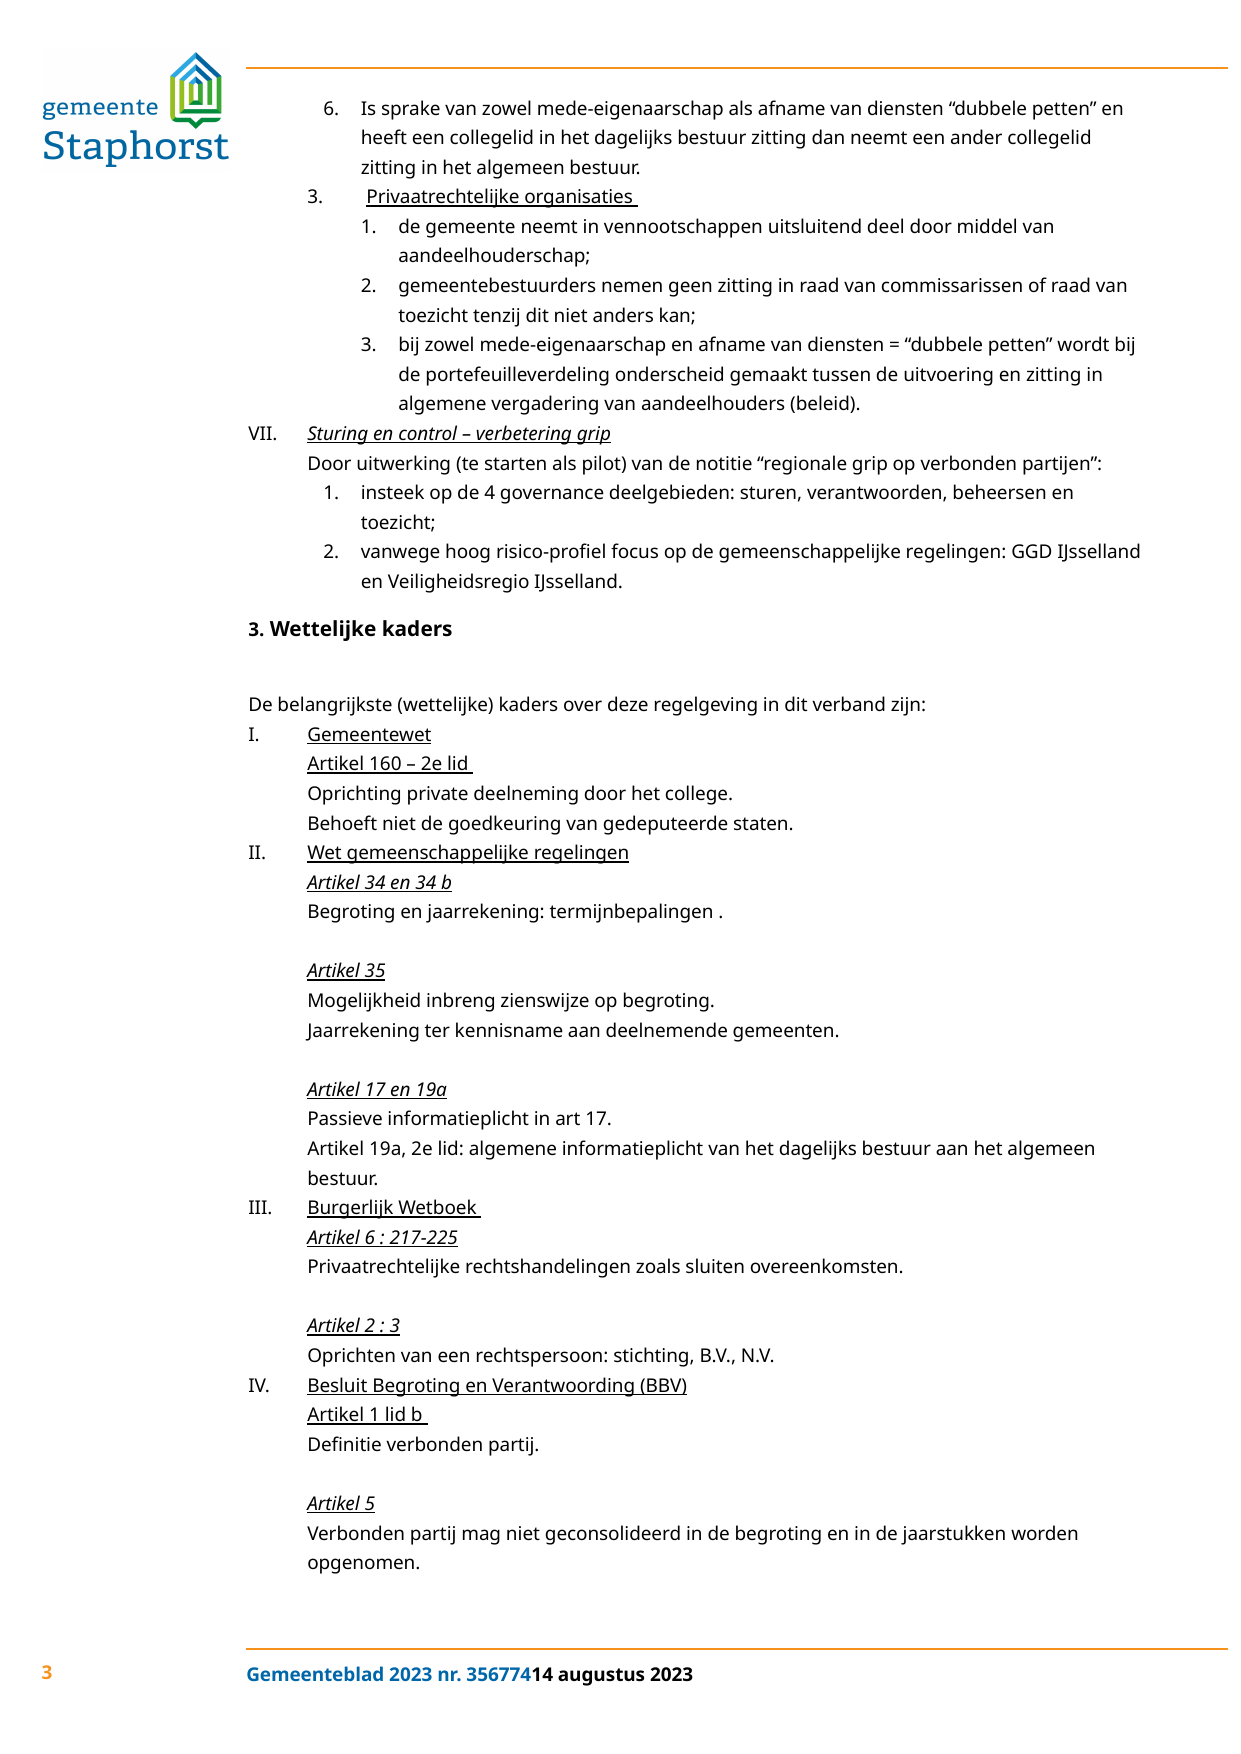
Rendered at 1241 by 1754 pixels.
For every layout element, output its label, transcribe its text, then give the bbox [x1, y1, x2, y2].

list Artikel 34 en 34 b [248, 869, 1152, 895]
list Jaarrekening ter kennisname aan deelnemende gemeenten. [248, 1017, 1152, 1043]
list Artikel 5 [248, 1490, 1152, 1516]
list insteek op de 4 governance deelgebieden: sturen, verantwoorden, beheersen en toezicht; [323, 479, 1152, 535]
list bij zowel mede-eigenaarschap en afname van diensten = “dubbele petten” wordt bij de portefeuilleverdeling onderscheid gemaakt tussen de uitvoering en zitting in algemene vergadering van aandeelhouders (beleid). [361, 331, 1152, 416]
list Artikel 17 en 19a [248, 1076, 1152, 1102]
list Burgerlijk Wetboek [248, 1194, 1152, 1220]
list Wet gemeenschappelijke regelingen [248, 839, 1152, 865]
list Artikel 35 [248, 958, 1152, 983]
list Privaatrechtelijke organisaties [307, 183, 1152, 209]
list Is sprake van zowel mede-eigenaarschap als afname van diensten “dubbele petten” en heeft een collegelid in het dagelijks bestuur zitting dan neemt een ander collegelid zitting in het algemeen bestuur. [323, 95, 1152, 180]
list Oprichten van een rechtspersoon: stichting, B.V., N.V. [248, 1342, 1152, 1368]
list Definitie verbonden partij. [248, 1431, 1152, 1457]
list Privaatrechtelijke rechtshandelingen zoals sluiten overeenkomsten. [248, 1253, 1152, 1279]
list Sturing en control – verbetering grip [248, 420, 1152, 446]
list Passieve informatieplicht in art 17. [248, 1106, 1152, 1131]
list Oprichting private deelneming door het college. [248, 780, 1152, 806]
list Door uitwerking (te starten als pilot) van de notitie “regionale grip op verbonden partijen”: [248, 450, 1152, 476]
list Artikel 19a, 2e lid: algemene informatieplicht van het dagelijks bestuur aan het algemeen bestuur. [248, 1135, 1152, 1191]
list de gemeente neemt in vennootschappen uitsluitend deel door middel van aandeelhouderschap; [361, 213, 1152, 268]
list Artikel 160 – 2e lid [248, 751, 1152, 776]
list Behoeft niet de goedkeuring van gedeputeerde staten. [248, 810, 1152, 836]
list Artikel 1 lid b [248, 1401, 1152, 1427]
list Verbonden partij mag niet geconsolideerd in de begroting en in de jaarstukken worden opgenomen. [248, 1520, 1152, 1575]
list Begroting en jaarrekening: termijnbepalingen . [248, 898, 1152, 924]
list Artikel 2 : 3 [248, 1313, 1152, 1338]
text 3. Wettelijke kaders [248, 614, 1152, 642]
list vanwege hoog risico-profiel focus op de gemeenschappelijke regelingen: GGD IJsselland en Veiligheidsregio IJsselland. [323, 538, 1152, 594]
list gemeentebestuurders nemen geen zitting in raad van commissarissen of raad van toezicht tenzij dit niet anders kan; [361, 272, 1152, 328]
text De belangrijkste (wettelijke) kaders over deze regelgeving in dit verband zijn: [248, 691, 1152, 717]
list Mogelijkheid inbreng zienswijze op begroting. [248, 987, 1152, 1013]
list Artikel 6 : 217-225 [248, 1224, 1152, 1250]
picture [41, 47, 231, 172]
list Besluit Begroting en Verantwoording (BBV) [248, 1372, 1152, 1398]
list Gemeentewet [248, 721, 1152, 747]
